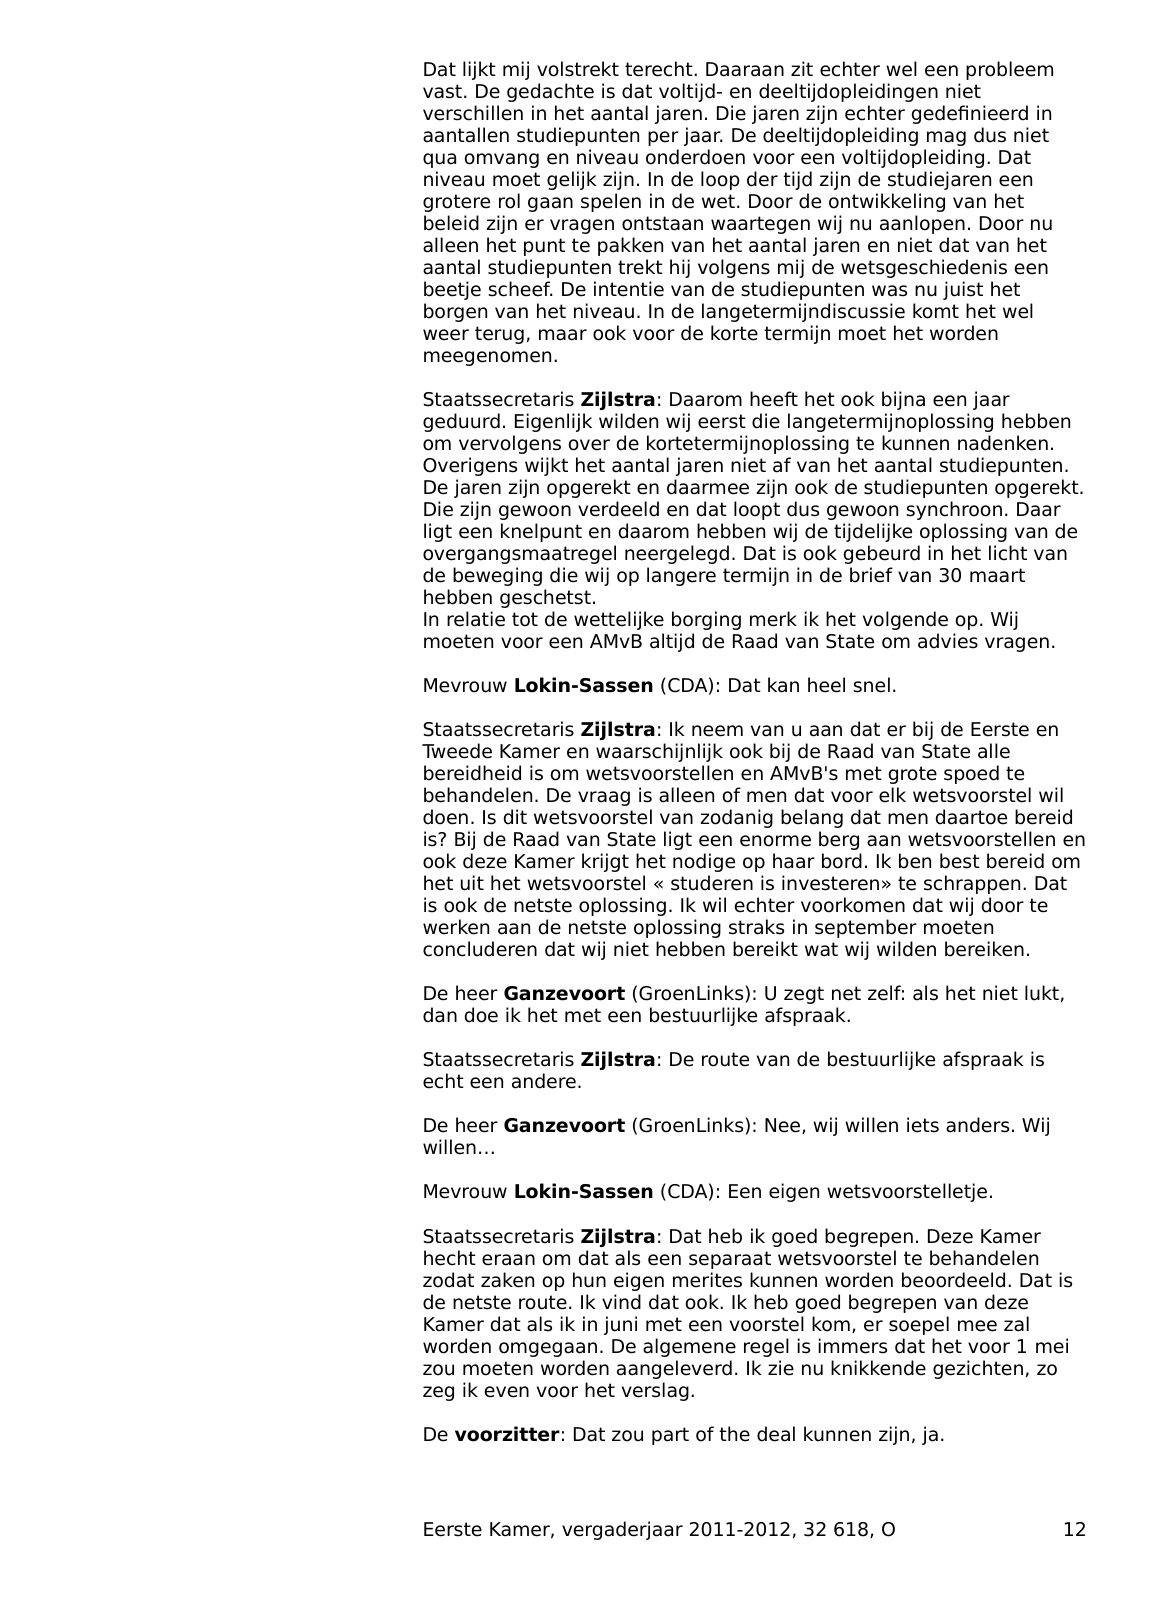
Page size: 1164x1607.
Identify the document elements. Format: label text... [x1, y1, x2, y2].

text Staatssecretaris Zijlstra: Dat heb ik goed begrepen. Deze Kamer hecht eraan om dat als een separaat wetsvoorstel te behandelen zodat zaken op hun eigen merites kunnen worden beoordeeld. Dat is de netste route. Ik vind dat ook. Ik heb goed begrepen van deze Kamer dat als ik in juni met een voorstel kom, er soepel mee zal worden omgegaan. De algemene regel is immers dat het voor 1 mei zou moeten worden aangeleverd. Ik zie nu knikkende gezichten, zo zeg ik even voor het verslag. [422, 1226, 1087, 1401]
text Mevrouw Lokin-Sassen (CDA): Een eigen wetsvoorstelletje. [422, 1181, 1087, 1203]
text Dat lijkt mij volstrekt terecht. Daaraan zit echter wel een probleem vast. De gedachte is dat voltijd- en deeltijdopleidingen niet verschillen in het aantal jaren. Die jaren zijn echter gedefinieerd in aantallen studiepunten per jaar. De deeltijdopleiding mag dus niet qua omvang en niveau onderdoen voor een voltijdopleiding. Dat niveau moet gelijk zijn. In de loop der tijd zijn de studiejaren een grotere rol gaan spelen in de wet. Door de ontwikkeling van het beleid zijn er vragen ontstaan waartegen wij nu aanlopen. Door nu alleen het punt te pakken van het aantal jaren en niet dat van het aantal studiepunten trekt hij volgens mij de wetsgeschiedenis een beetje scheef. De intentie van de studiepunten was nu juist het borgen van het niveau. In de langetermijndiscussie komt het wel weer terug, maar ook voor de korte termijn moet het worden meegenomen. [422, 59, 1087, 367]
text Staatssecretaris Zijlstra: De route van de bestuurlijke afspraak is echt een andere. [422, 1049, 1087, 1093]
text Staatssecretaris Zijlstra: Ik neem van u aan dat er bij de Eerste en Tweede Kamer en waarschijnlijk ook bij de Raad van State alle bereidheid is om wetsvoorstellen en AMvB's met grote spoed te behandelen. De vraag is alleen of men dat voor elk wetsvoorstel wil doen. Is dit wetsvoorstel van zodanig belang dat men daartoe bereid is? Bij de Raad van State ligt een enorme berg aan wetsvoorstellen en ook deze Kamer krijgt het nodige op haar bord. Ik ben best bereid om het uit het wetsvoorstel « studeren is investeren» te schrappen. Dat is ook de netste oplossing. Ik wil echter voorkomen dat wij door te werken aan de netste oplossing straks in september moeten concluderen dat wij niet hebben bereikt wat wij wilden bereiken. [422, 719, 1087, 961]
text De heer Ganzevoort (GroenLinks): U zegt net zelf: als het niet lukt, dan doe ik het met een bestuurlijke afspraak. [422, 983, 1087, 1027]
text De heer Ganzevoort (GroenLinks): Nee, wij willen iets anders. Wij willen… [422, 1115, 1087, 1159]
text De voorzitter: Dat zou part of the deal kunnen zijn, ja. [422, 1424, 1087, 1446]
text Staatssecretaris Zijlstra: Daarom heeft het ook bijna een jaar geduurd. Eigenlijk wilden wij eerst die langetermijnoplossing hebben om vervolgens over de kortetermijnoplossing te kunnen nadenken. Overigens wijkt het aantal jaren niet af van het aantal studiepunten. De jaren zijn opgerekt en daarmee zijn ook de studiepunten opgerekt. Die zijn gewoon verdeeld en dat loopt dus gewoon synchroon. Daar ligt een knelpunt en daarom hebben wij de tijdelijke oplossing van de overgangsmaatregel neergelegd. Dat is ook gebeurd in het licht van de beweging die wij op langere termijn in de brief van 30 maart hebben geschetst. [422, 389, 1087, 609]
text Mevrouw Lokin-Sassen (CDA): Dat kan heel snel. [422, 675, 1087, 697]
text In relatie tot de wettelijke borging merk ik het volgende op. Wij moeten voor een AMvB altijd de Raad van State om advies vragen. [422, 609, 1087, 653]
